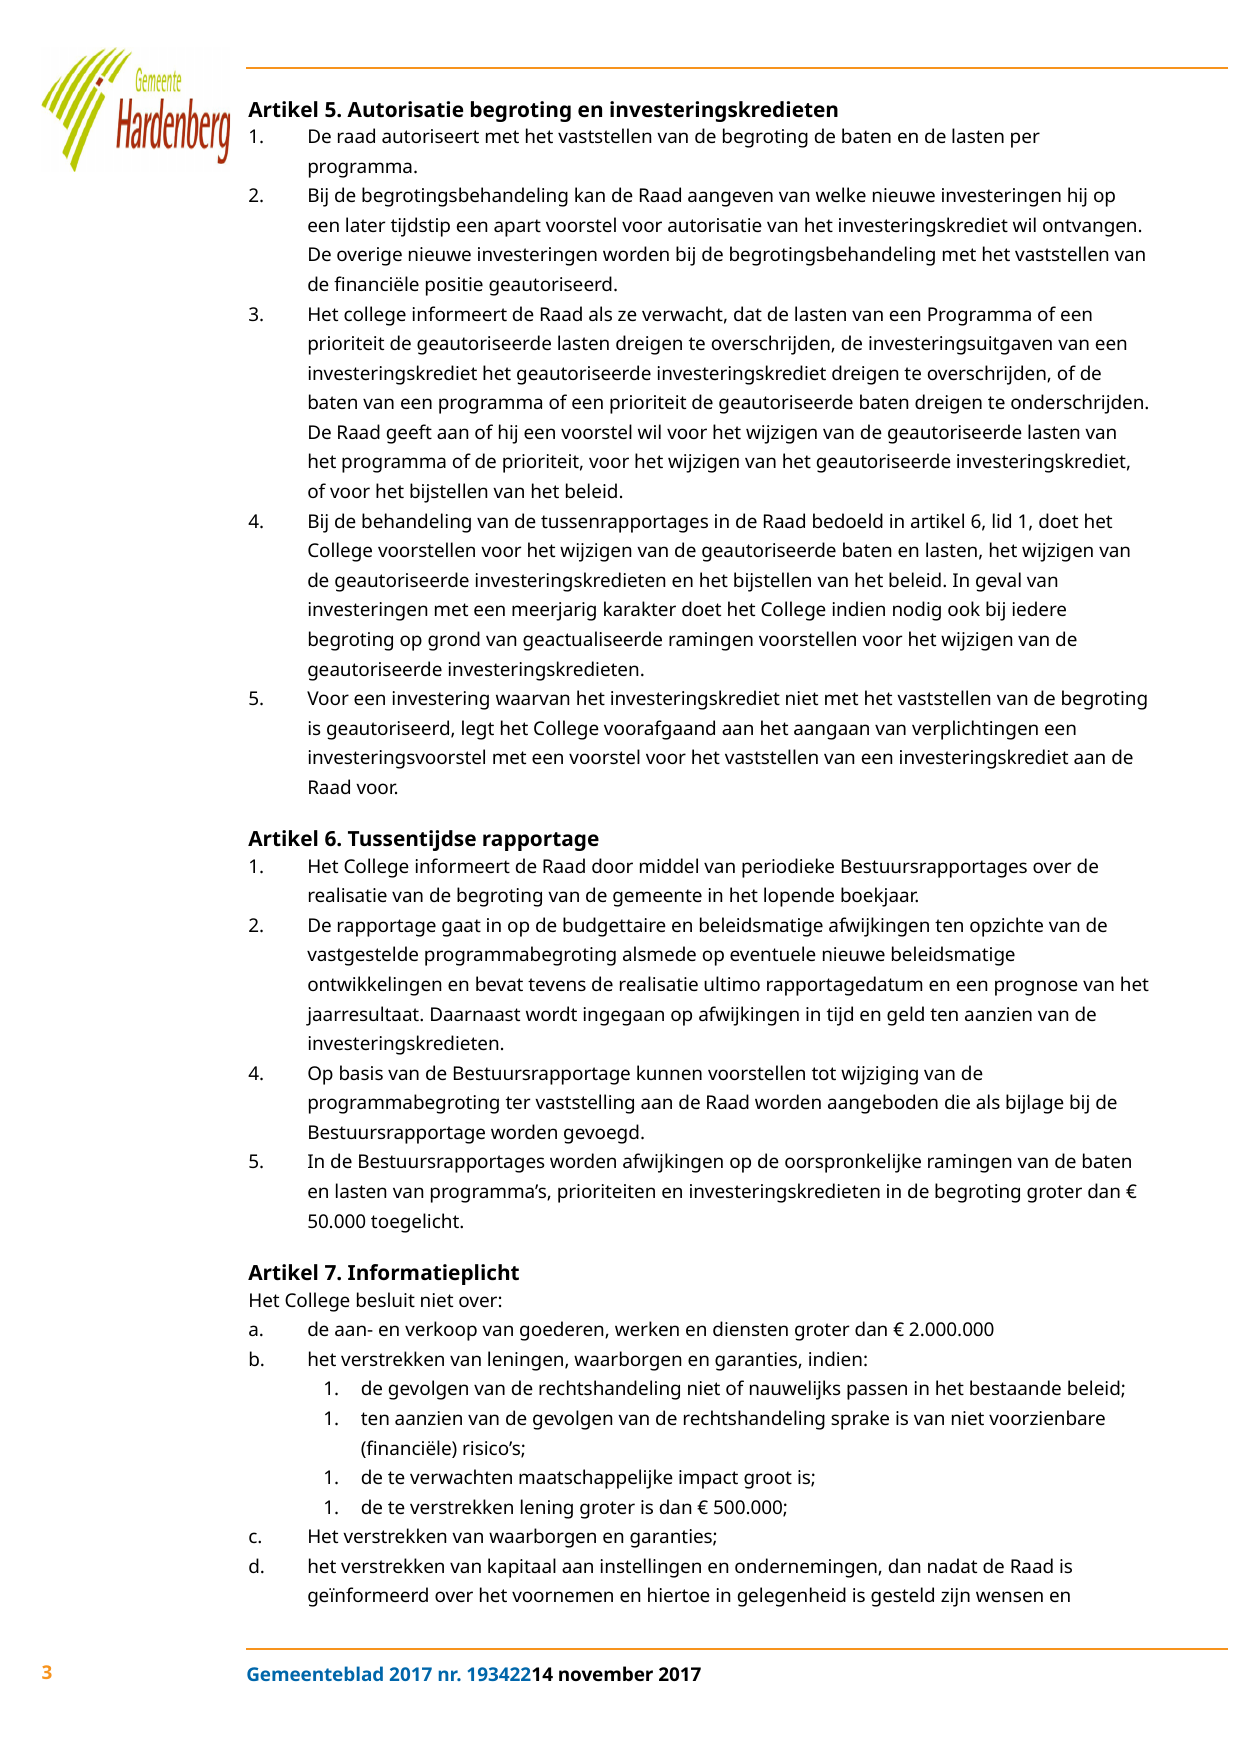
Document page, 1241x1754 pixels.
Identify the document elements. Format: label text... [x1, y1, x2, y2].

list Het College informeert de Raad door middel van periodieke Bestuursrapportages over de realisatie van de begroting van de gemeente in het lopende boekjaar. [248, 853, 1152, 908]
list Op basis van de Bestuursrapportage kunnen voorstellen tot wijziging van de programmabegroting ter vaststelling aan de Raad worden aangeboden die als bijlage bij de Bestuursrapportage worden gevoegd. [248, 1060, 1152, 1145]
text Het College besluit niet over: [248, 1287, 1152, 1312]
text Artikel 6. Tussentijdse rapportage [248, 824, 1152, 853]
list de gevolgen van de rechtshandeling niet of nauwelijks passen in het bestaande beleid; [323, 1376, 1152, 1401]
list ten aanzien van de gevolgen van de rechtshandeling sprake is van niet voorzienbare (financiële) risico’s; [323, 1405, 1152, 1460]
list Het verstrekken van waarborgen en garanties; [248, 1523, 1152, 1549]
picture [41, 47, 231, 172]
list het verstrekken van kapitaal aan instellingen en ondernemingen, dan nadat de Raad is geïnformeerd over het voornemen en hiertoe in gelegenheid is gesteld zijn wensen en [248, 1553, 1152, 1608]
list De rapportage gaat in op de budgettaire en beleidsmatige afwijkingen ten opzichte van de vastgestelde programmabegroting alsmede op eventuele nieuwe beleidsmatige ontwikkelingen en bevat tevens de realisatie ultimo rapportagedatum en een prognose van het jaarresultaat. Daarnaast wordt ingegaan op afwijkingen in tijd en geld ten aanzien van de investeringskredieten. [248, 912, 1152, 1056]
list Bij de begrotingsbehandeling kan de Raad aangeven van welke nieuwe investeringen hij op een later tijdstip een apart voorstel voor autorisatie van het investeringskrediet wil ontvangen. De overige nieuwe investeringen worden bij de begrotingsbehandeling met het vaststellen van de financiële positie geautoriseerd. [248, 182, 1152, 297]
list Het college informeert de Raad als ze verwacht, dat de lasten van een Programma of een prioriteit de geautoriseerde lasten dreigen te overschrijden, de investeringsuitgaven van een investeringskrediet het geautoriseerde investeringskrediet dreigen te overschrijden, of de baten van een programma of een prioriteit de geautoriseerde baten dreigen te onderschrijden. De Raad geeft aan of hij een voorstel wil voor het wijzigen van de geautoriseerde lasten van het programma of de prioriteit, voor het wijzigen van het geautoriseerde investeringskrediet, of voor het bijstellen van het beleid. [248, 301, 1152, 504]
list De raad autoriseert met het vaststellen van de begroting de baten en de lasten per programma. [248, 123, 1152, 178]
list Bij de behandeling van de tussenrapportages in de Raad bedoeld in artikel 6, lid 1, doet het College voorstellen voor het wijzigen van de geautoriseerde baten en lasten, het wijzigen van de geautoriseerde investeringskredieten en het bijstellen van het beleid. In geval van investeringen met een meerjarig karakter doet het College indien nodig ook bij iedere begroting op grond van geactualiseerde ramingen voorstellen voor het wijzigen van de geautoriseerde investeringskredieten. [248, 508, 1152, 681]
text Artikel 5. Autorisatie begroting en investeringskredieten [248, 95, 1152, 123]
list het verstrekken van leningen, waarborgen en garanties, indien: [248, 1346, 1152, 1372]
list de te verstrekken lening groter is dan € 500.000; [323, 1494, 1152, 1519]
list de te verwachten maatschappelijke impact groot is; [323, 1464, 1152, 1490]
text Artikel 7. Informatieplicht [248, 1258, 1152, 1287]
list de aan- en verkoop van goederen, werken en diensten groter dan € 2.000.000 [248, 1316, 1152, 1342]
list Voor een investering waarvan het investeringskrediet niet met het vaststellen van de begroting is geautoriseerd, legt het College voorafgaand aan het aangaan van verplichtingen een investeringsvoorstel met een voorstel voor het vaststellen van een investeringskrediet aan de Raad voor. [248, 685, 1152, 800]
list In de Bestuursrapportages worden afwijkingen op de oorspronkelijke ramingen van de baten en lasten van programma’s, prioriteiten en investeringskredieten in de begroting groter dan € 50.000 toegelicht. [248, 1149, 1152, 1234]
